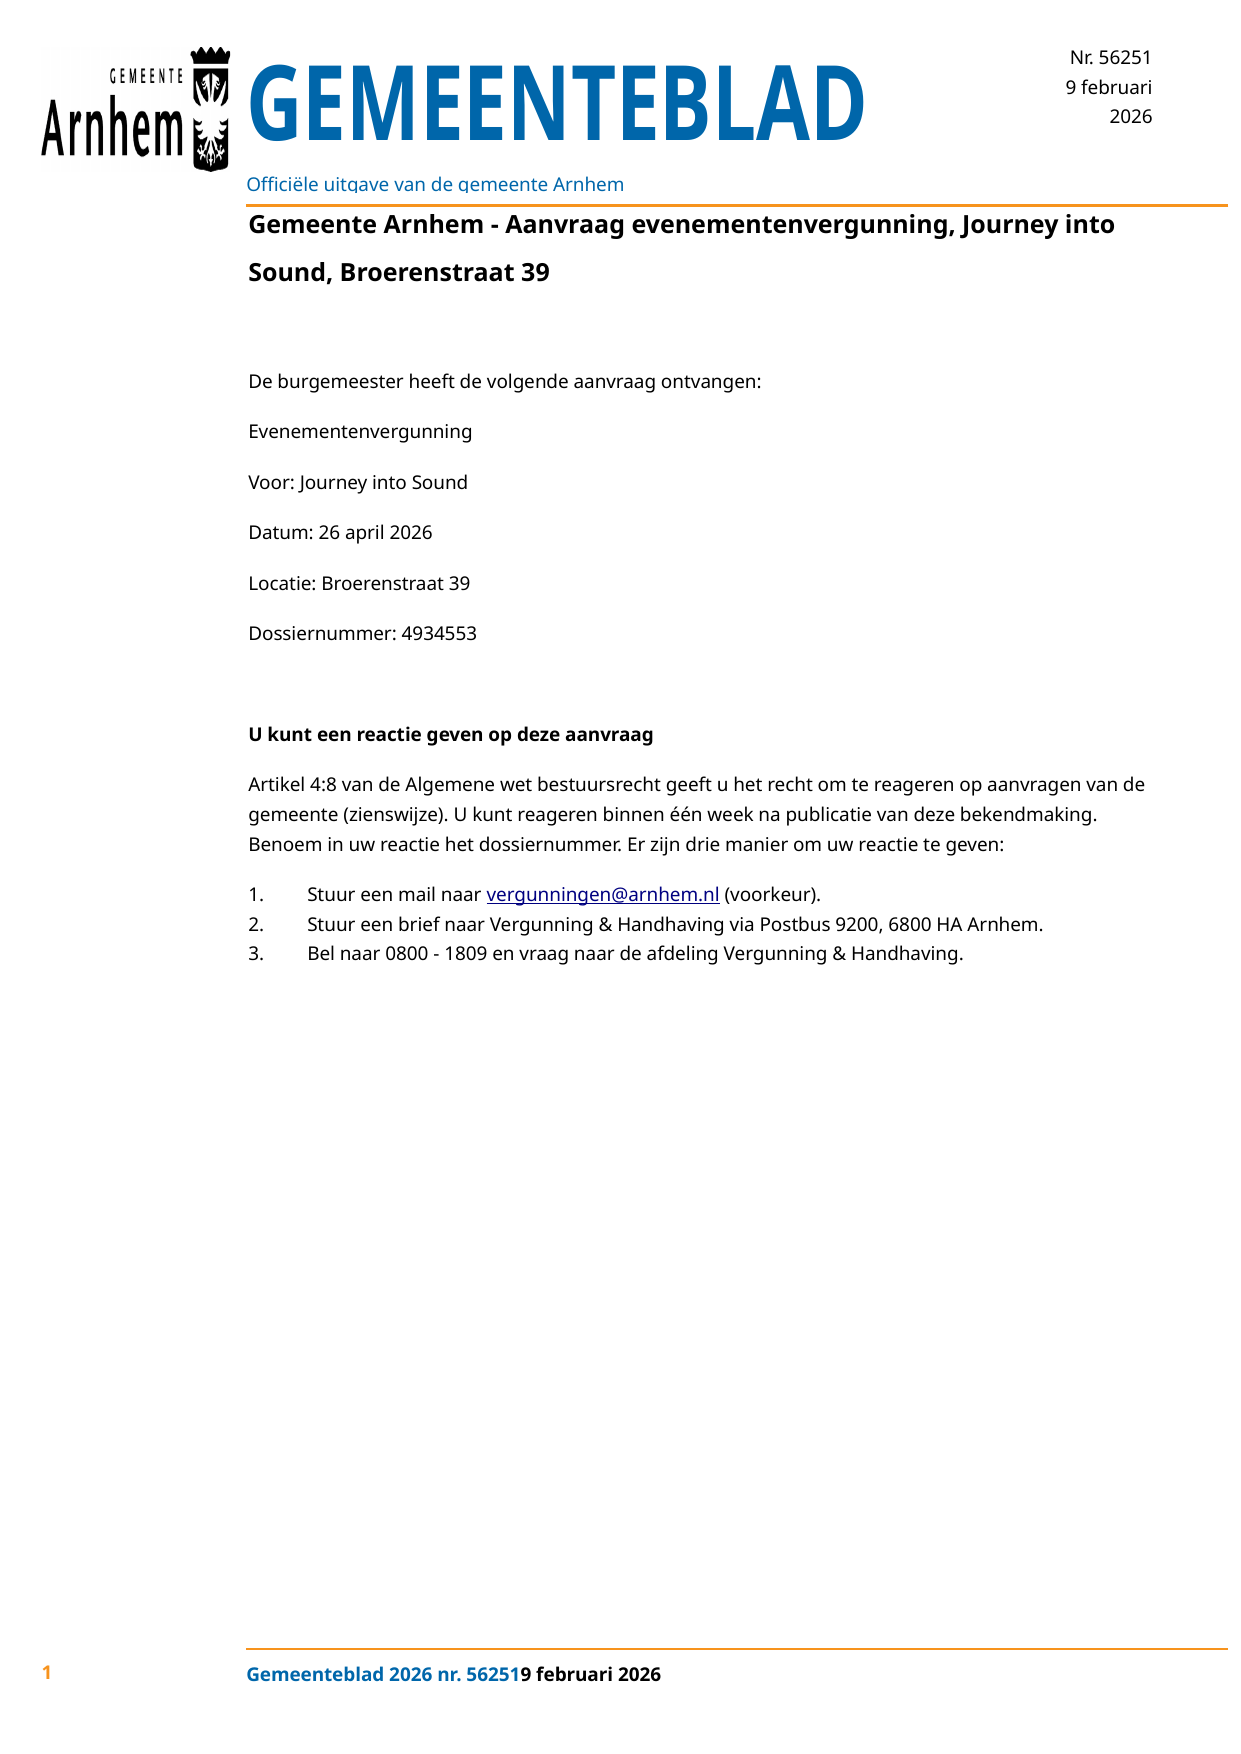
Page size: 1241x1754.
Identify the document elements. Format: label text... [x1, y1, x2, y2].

text Locatie: Broerenstraat 39 [248, 570, 1152, 596]
list Stuur een brief naar Vergunning & Handhaving via Postbus 9200, 6800 HA Arnhem. [248, 911, 1152, 937]
text De burgemeester heeft de volgende aanvraag ontvangen: [248, 368, 1152, 394]
text Datum: 26 april 2026 [248, 519, 1152, 545]
list Bel naar 0800 - 1809 en vraag naar de afdeling Vergunning & Handhaving. [248, 940, 1152, 966]
text Evenementenvergunning [248, 419, 1152, 444]
text Dossiernummer: 4934553 [248, 620, 1152, 646]
text Voor: Journey into Sound [248, 469, 1152, 495]
list Stuur een mail naar vergunningen@arnhem.nl (voorkeur). [248, 881, 1152, 907]
text Artikel 4:8 van de Algemene wet bestuursrecht geeft u het recht om te reageren op aanvragen van de gemeente (zienswijze). U kunt reageren binnen één week na publicatie van deze bekendmaking. Benoem in uw reactie het dossiernummer. Er zijn drie manier om uw reactie te geven: [248, 772, 1152, 857]
picture [41, 47, 231, 172]
text U kunt een reactie geven op deze aanvraag [248, 721, 1152, 747]
text Gemeente Arnhem - Aanvraag evenementenvergunning, Journey into Sound, Broerenstraat 39 [248, 207, 1152, 288]
